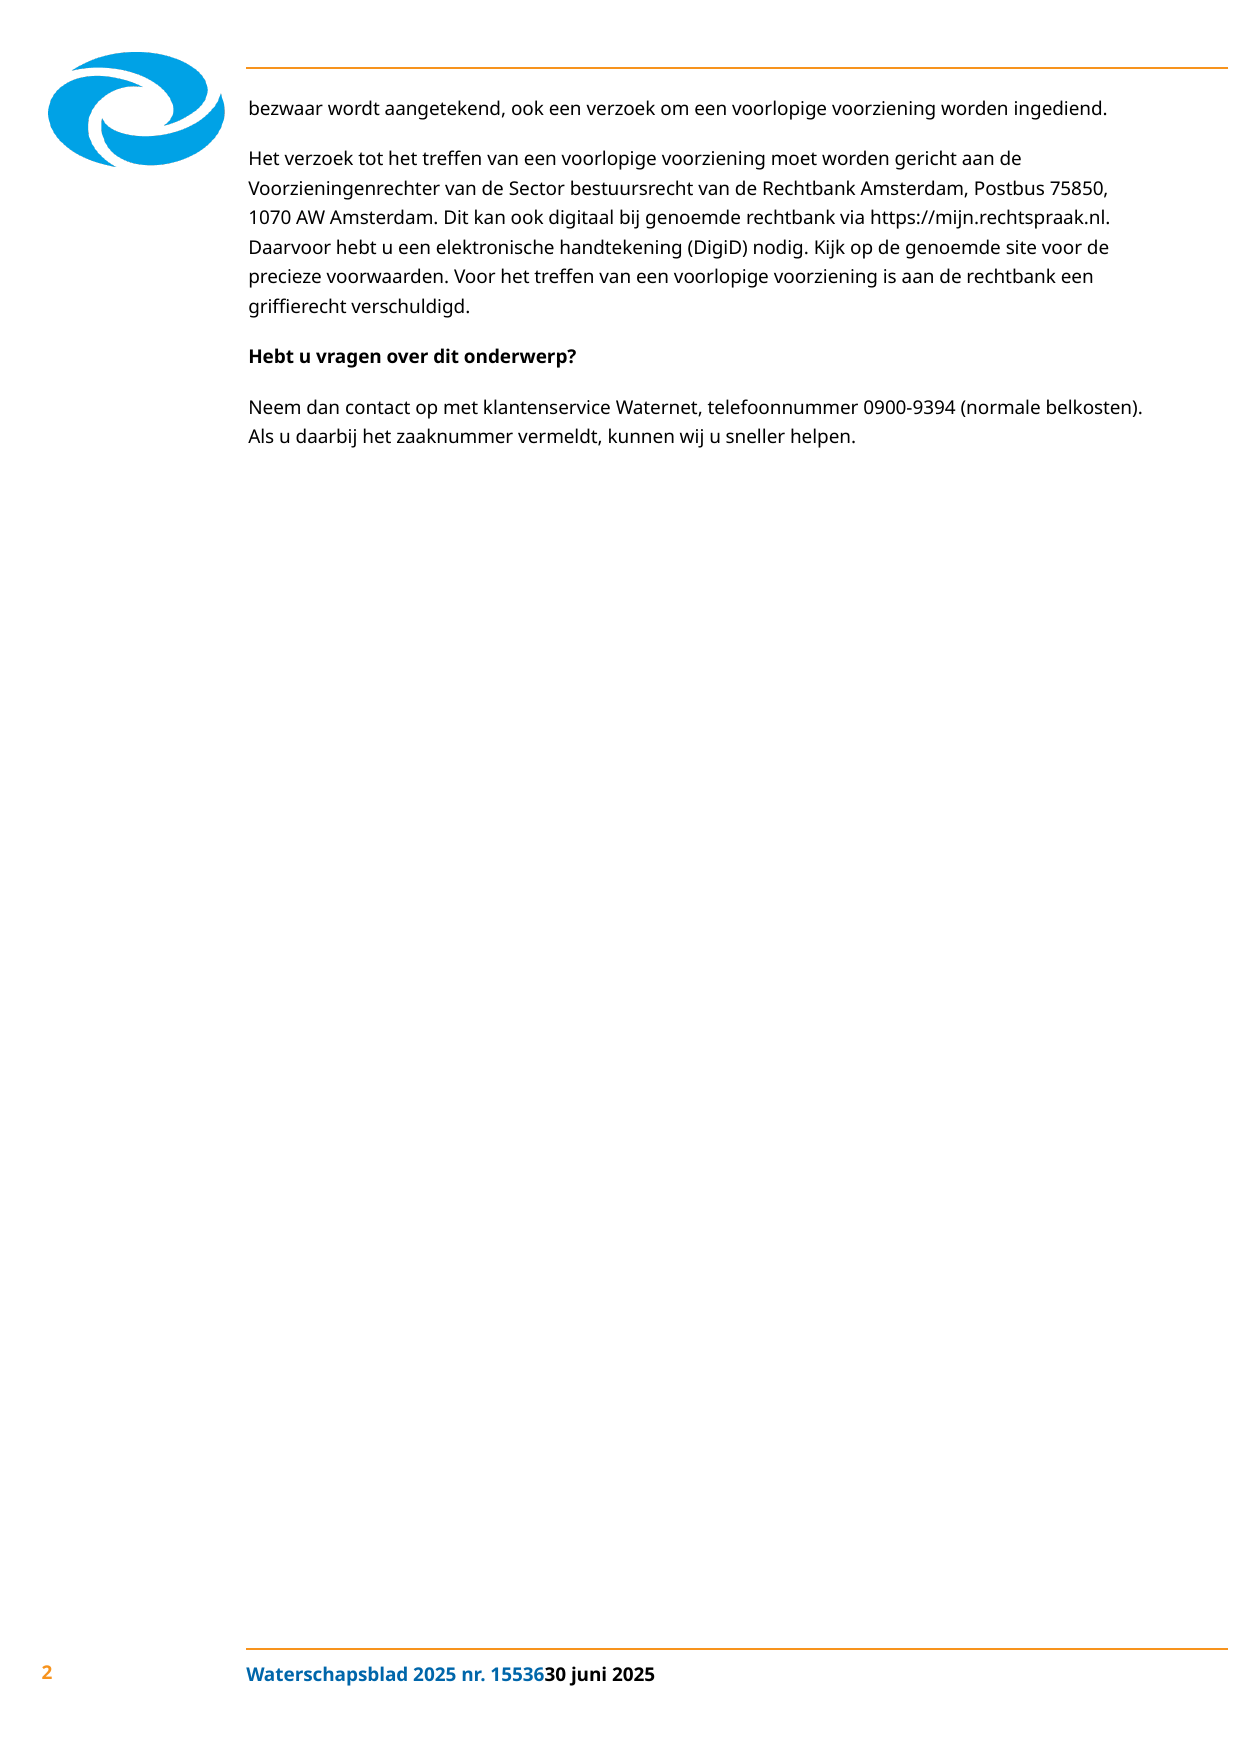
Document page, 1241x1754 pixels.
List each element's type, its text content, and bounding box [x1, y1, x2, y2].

text Het verzoek tot het treffen van een voorlopige voorziening moet worden gericht aan de Voorzieningenrechter van de Sector bestuursrecht van de Rechtbank Amsterdam, Postbus 75850, 1070 AW Amsterdam. Dit kan ook digitaal bij genoemde rechtbank via https://mijn.rechtspraak.nl. Daarvoor hebt u een elektronische handtekening (DigiD) nodig. Kijk op de genoemde site voor de precieze voorwaarden. Voor het treffen van een voorlopige voorziening is aan de rechtbank een griffierecht verschuldigd. [248, 145, 1152, 319]
text Neem dan contact op met klantenservice Waternet, telefoonnummer 0900-9394 (normale belkosten). Als u daarbij het zaaknummer vermeldt, kunnen wij u sneller helpen. [248, 394, 1152, 449]
picture [41, 47, 231, 172]
text Hebt u vragen over dit onderwerp? [248, 343, 1152, 369]
text bezwaar wordt aangetekend, ook een verzoek om een voorlopige voorziening worden ingediend. [248, 95, 1152, 121]
